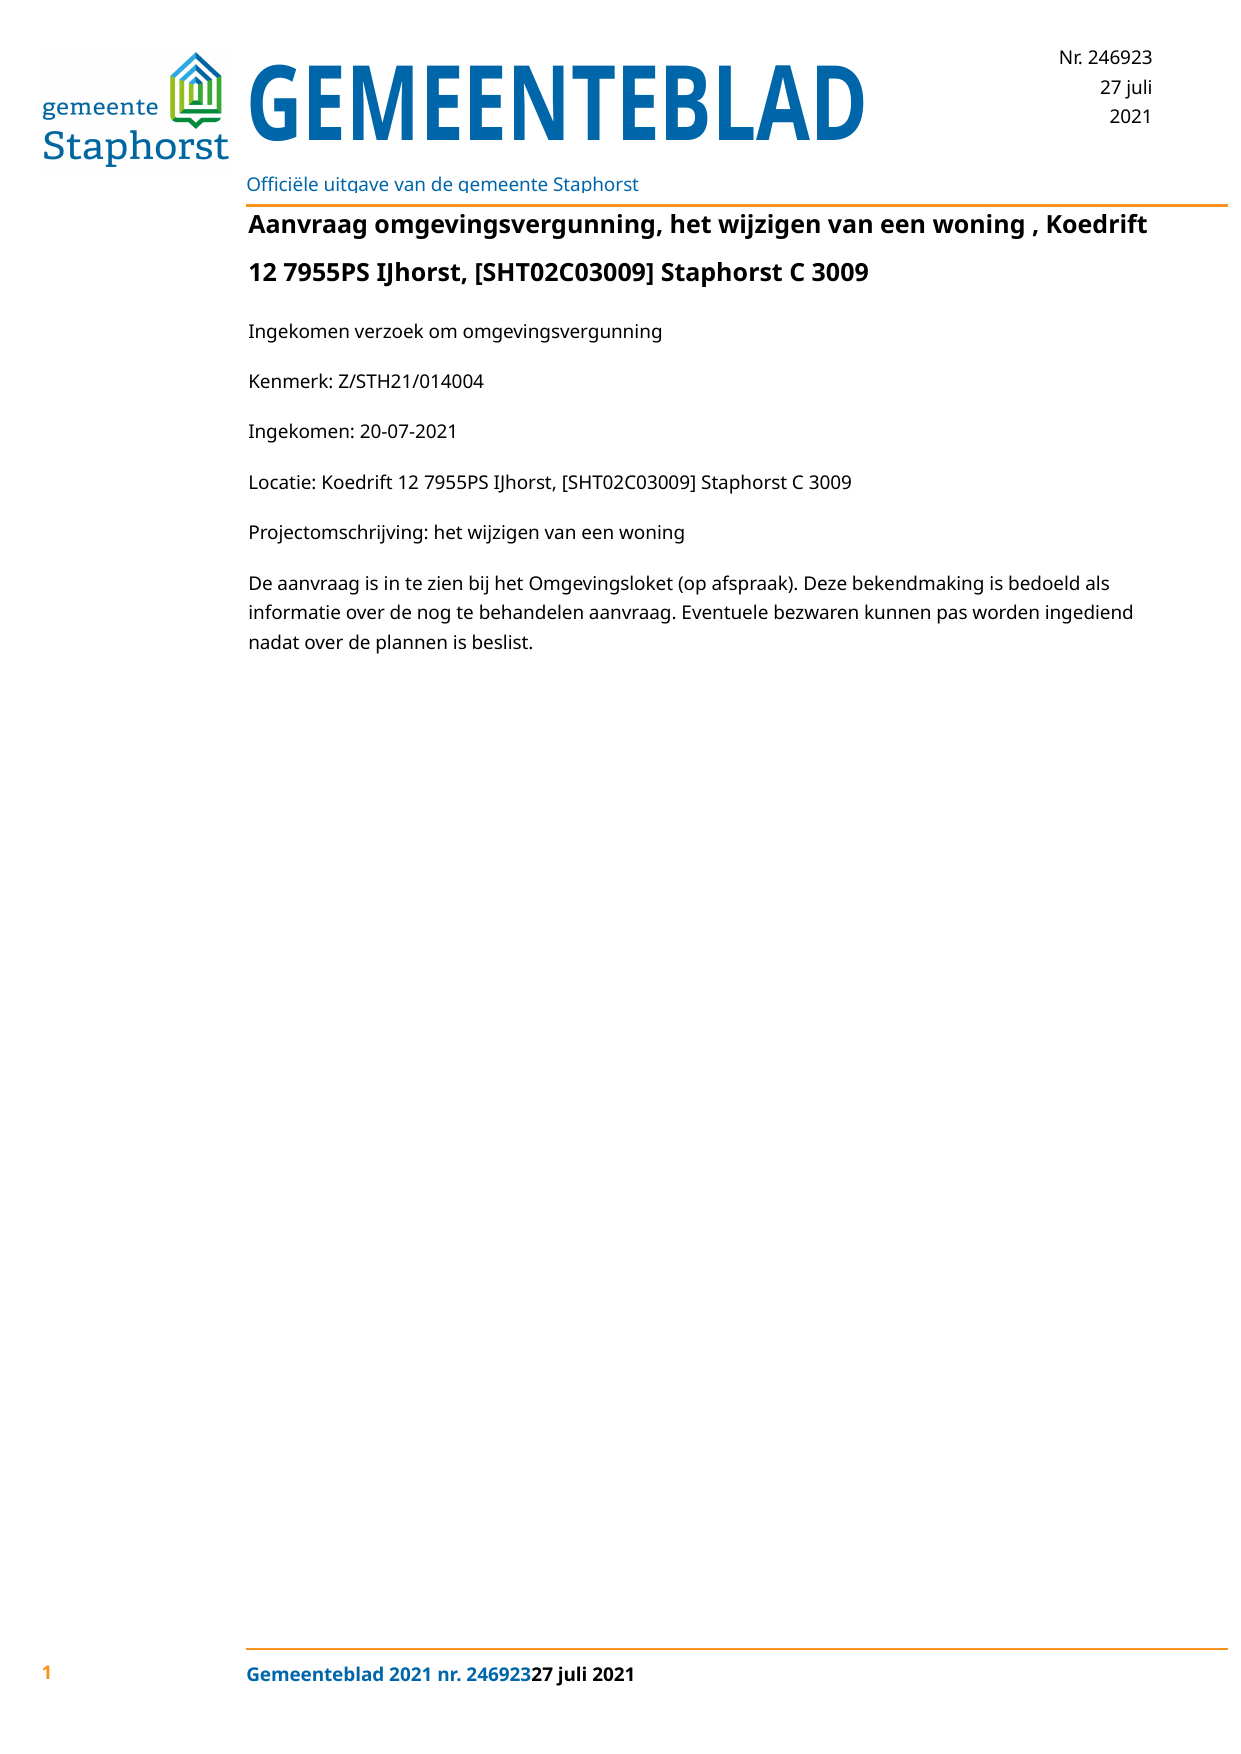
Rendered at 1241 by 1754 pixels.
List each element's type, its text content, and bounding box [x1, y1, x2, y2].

text Aanvraag omgevingsvergunning, het wijzigen van een woning , Koedrift 12 7955PS IJhorst, [SHT02C03009] Staphorst C 3009 [248, 207, 1152, 288]
text Projectomschrijving: het wijzigen van een woning [248, 519, 1152, 545]
text Ingekomen: 20-07-2021 [248, 419, 1152, 444]
text Ingekomen verzoek om omgevingsvergunning [248, 318, 1152, 344]
text Kenmerk: Z/STH21/014004 [248, 368, 1152, 394]
picture [41, 47, 231, 172]
text De aanvraag is in te zien bij het Omgevingsloket (op afspraak). Deze bekendmaking is bedoeld als informatie over de nog te behandelen aanvraag. Eventuele bezwaren kunnen pas worden ingediend nadat over de plannen is beslist. [248, 570, 1152, 655]
text Locatie: Koedrift 12 7955PS IJhorst, [SHT02C03009] Staphorst C 3009 [248, 469, 1152, 495]
